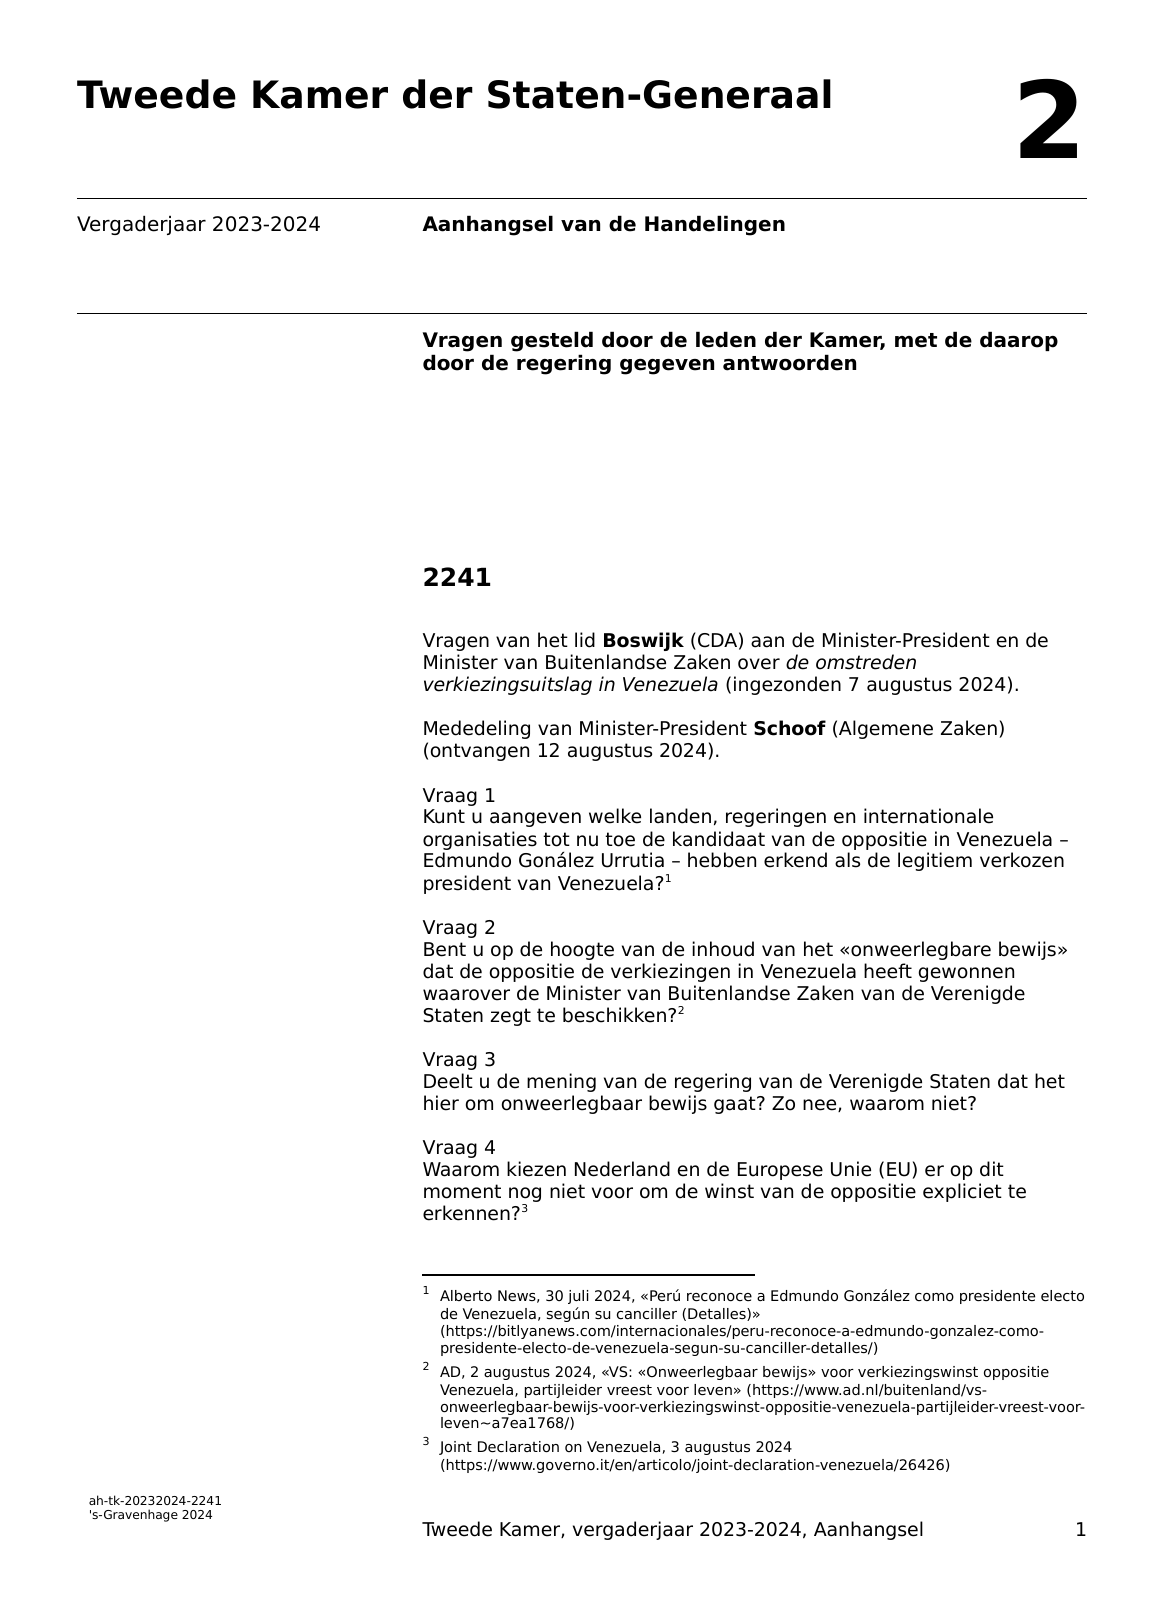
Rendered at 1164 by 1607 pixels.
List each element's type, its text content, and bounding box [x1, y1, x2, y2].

table_header Tweede Kamer der Staten-Generaal [77, 59, 886, 198]
table_header 2 [886, 59, 1087, 198]
text ah-tk-20232024-2241 [88, 1494, 323, 1508]
text Joint Declaration on Venezuela, 3 augustus 2024 (https://www.governo.it/en/articolo/joint-declaration-venezuela/26426) [422, 1435, 1087, 1474]
table_cell Aanhangsel van de Handelingen [422, 199, 1087, 313]
text Alberto News, 30 juli 2024, «Perú reconoce a Edmundo González como presidente electo de Venezuela, según su canciller (Detalles)» (https://bitlyanews.com/internacionales/peru-reconoce-a-edmundo-gonzalez-como-presidente-electo-de-venezuela-segun-su-canciller-detalles/) [422, 1284, 1087, 1357]
text Vraag 3 [422, 1049, 1087, 1071]
text Mededeling van Minister-President Schoof (Algemene Zaken) (ontvangen 12 augustus 2024). [422, 718, 1087, 762]
table_cell [77, 314, 422, 375]
table_cell Vragen gesteld door de leden der Kamer, met de daarop door de regering gegeven antwoorden [422, 314, 1087, 375]
text 2241 [422, 563, 1087, 592]
table_cell Vergaderjaar 2023-2024 [77, 199, 422, 313]
text Bent u op de hoogte van de inhoud van het «onweerlegbare bewijs» dat de oppositie de verkiezingen in Venezuela heeft gewonnen waarover de Minister van Buitenlandse Zaken van de Verenigde Staten zegt te beschikken? [422, 938, 1087, 1026]
text Vraag 4 [422, 1137, 1087, 1159]
text Vraag 2 [422, 917, 1087, 938]
text Kunt u aangeven welke landen, regeringen en internationale organisaties tot nu toe de kandidaat van de oppositie in Venezuela – Edmundo Gonález Urrutia – hebben erkend als de legitiem verkozen president van Venezuela? [422, 806, 1087, 894]
text Deelt u de mening van de regering van de Verenigde Staten dat het hier om onweerlegbaar bewijs gaat? Zo nee, waarom niet? [422, 1071, 1087, 1114]
text AD, 2 augustus 2024, «VS: «Onweerlegbaar bewijs» voor verkiezingswinst oppositie Venezuela, partijleider vreest voor leven» (https://www.ad.nl/buitenland/vs-onweerlegbaar-bewijs-voor-verkiezingswinst-oppositie-venezuela-partijleider-vreest-voor-leven~a7ea1768/) [422, 1360, 1087, 1432]
text Vragen van het lid Boswijk (CDA) aan de Minister-President en de Minister van Buitenlandse Zaken over de omstreden verkiezingsuitslag in Venezuela (ingezonden 7 augustus 2024). [422, 630, 1087, 696]
text 's-Gravenhage 2024 [88, 1508, 323, 1522]
text Vraag 1 [422, 784, 1087, 806]
text Waarom kiezen Nederland en de Europese Unie (EU) er op dit moment nog niet voor om de winst van de oppositie expliciet te erkennen? [422, 1159, 1087, 1225]
